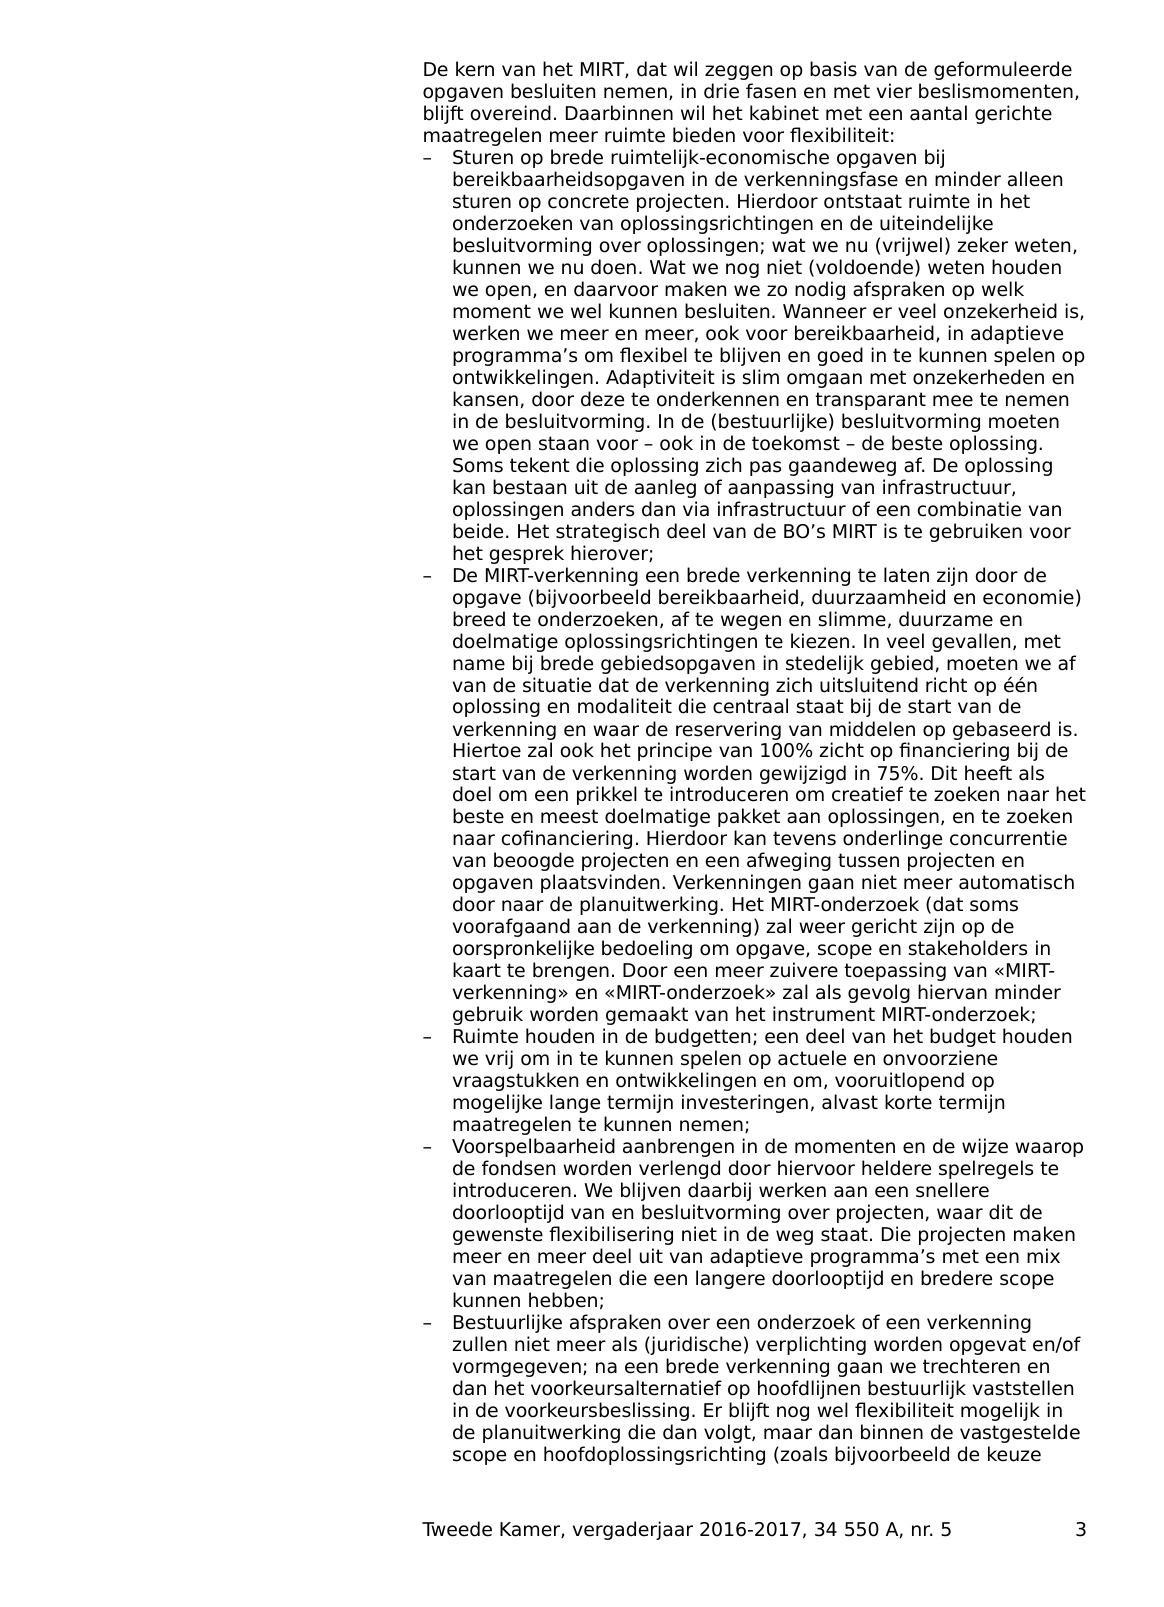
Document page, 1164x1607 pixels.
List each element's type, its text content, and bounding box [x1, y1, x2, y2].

text – Sturen op brede ruimtelijk-economische opgaven bij bereikbaarheidsopgaven in de verkenningsfase en minder alleen sturen op concrete projecten. Hierdoor ontstaat ruimte in het onderzoeken van oplossingsrichtingen en de uiteindelijke besluitvorming over oplossingen; wat we nu (vrijwel) zeker weten, kunnen we nu doen. Wat we nog niet (voldoende) weten houden we open, en daarvoor maken we zo nodig afspraken op welk moment we wel kunnen besluiten. Wanneer er veel onzekerheid is, werken we meer en meer, ook voor bereikbaarheid, in adaptieve programma’s om flexibel te blijven en goed in te kunnen spelen op ontwikkelingen. Adaptiviteit is slim omgaan met onzekerheden en kansen, door deze te onderkennen en transparant mee te nemen in de besluitvorming. In de (bestuurlijke) besluitvorming moeten we open staan voor – ook in de toekomst – de beste oplossing. Soms tekent die oplossing zich pas gaandeweg af. De oplossing kan bestaan uit de aanleg of aanpassing van infrastructuur, oplossingen anders dan via infrastructuur of een combinatie van beide. Het strategisch deel van de BO’s MIRT is te gebruiken voor het gesprek hierover; [422, 147, 1087, 564]
text – Ruimte houden in de budgetten; een deel van het budget houden we vrij om in te kunnen spelen op actuele en onvoorziene vraagstukken en ontwikkelingen en om, vooruitlopend op mogelijke lange termijn investeringen, alvast korte termijn maatregelen te kunnen nemen; [422, 1026, 1087, 1136]
text De kern van het MIRT, dat wil zeggen op basis van de geformuleerde opgaven besluiten nemen, in drie fasen en met vier beslismomenten, blijft overeind. Daarbinnen wil het kabinet met een aantal gerichte maatregelen meer ruimte bieden voor flexibiliteit: [422, 59, 1087, 147]
text – Bestuurlijke afspraken over een onderzoek of een verkenning zullen niet meer als (juridische) verplichting worden opgevat en/of vormgegeven; na een brede verkenning gaan we trechteren en dan het voorkeursalternatief op hoofdlijnen bestuurlijk vaststellen in de voorkeursbeslissing. Er blijft nog wel flexibiliteit mogelijk in de planuitwerking die dan volgt, maar dan binnen de vastgestelde scope en hoofdoplossingsrichting (zoals bijvoorbeeld de keuze [422, 1312, 1087, 1466]
text – De MIRT-verkenning een brede verkenning te laten zijn door de opgave (bijvoorbeeld bereikbaarheid, duurzaamheid en economie) breed te onderzoeken, af te wegen en slimme, duurzame en doelmatige oplossingsrichtingen te kiezen. In veel gevallen, met name bij brede gebiedsopgaven in stedelijk gebied, moeten we af van de situatie dat de verkenning zich uitsluitend richt op één oplossing en modaliteit die centraal staat bij de start van de verkenning en waar de reservering van middelen op gebaseerd is. Hiertoe zal ook het principe van 100% zicht op financiering bij de start van de verkenning worden gewijzigd in 75%. Dit heeft als doel om een prikkel te introduceren om creatief te zoeken naar het beste en meest doelmatige pakket aan oplossingen, en te zoeken naar cofinanciering. Hierdoor kan tevens onderlinge concurrentie van beoogde projecten en een afweging tussen projecten en opgaven plaatsvinden. Verkenningen gaan niet meer automatisch door naar de planuitwerking. Het MIRT-onderzoek (dat soms voorafgaand aan de verkenning) zal weer gericht zijn op de oorspronkelijke bedoeling om opgave, scope en stakeholders in kaart te brengen. Door een meer zuivere toepassing van «MIRT-verkenning» en «MIRT-onderzoek» zal als gevolg hiervan minder gebruik worden gemaakt van het instrument MIRT-onderzoek; [422, 564, 1087, 1026]
text – Voorspelbaarheid aanbrengen in de momenten en de wijze waarop de fondsen worden verlengd door hiervoor heldere spelregels te introduceren. We blijven daarbij werken aan een snellere doorlooptijd van en besluitvorming over projecten, waar dit de gewenste flexibilisering niet in de weg staat. Die projecten maken meer en meer deel uit van adaptieve programma’s met een mix van maatregelen die een langere doorlooptijd en bredere scope kunnen hebben; [422, 1136, 1087, 1312]
